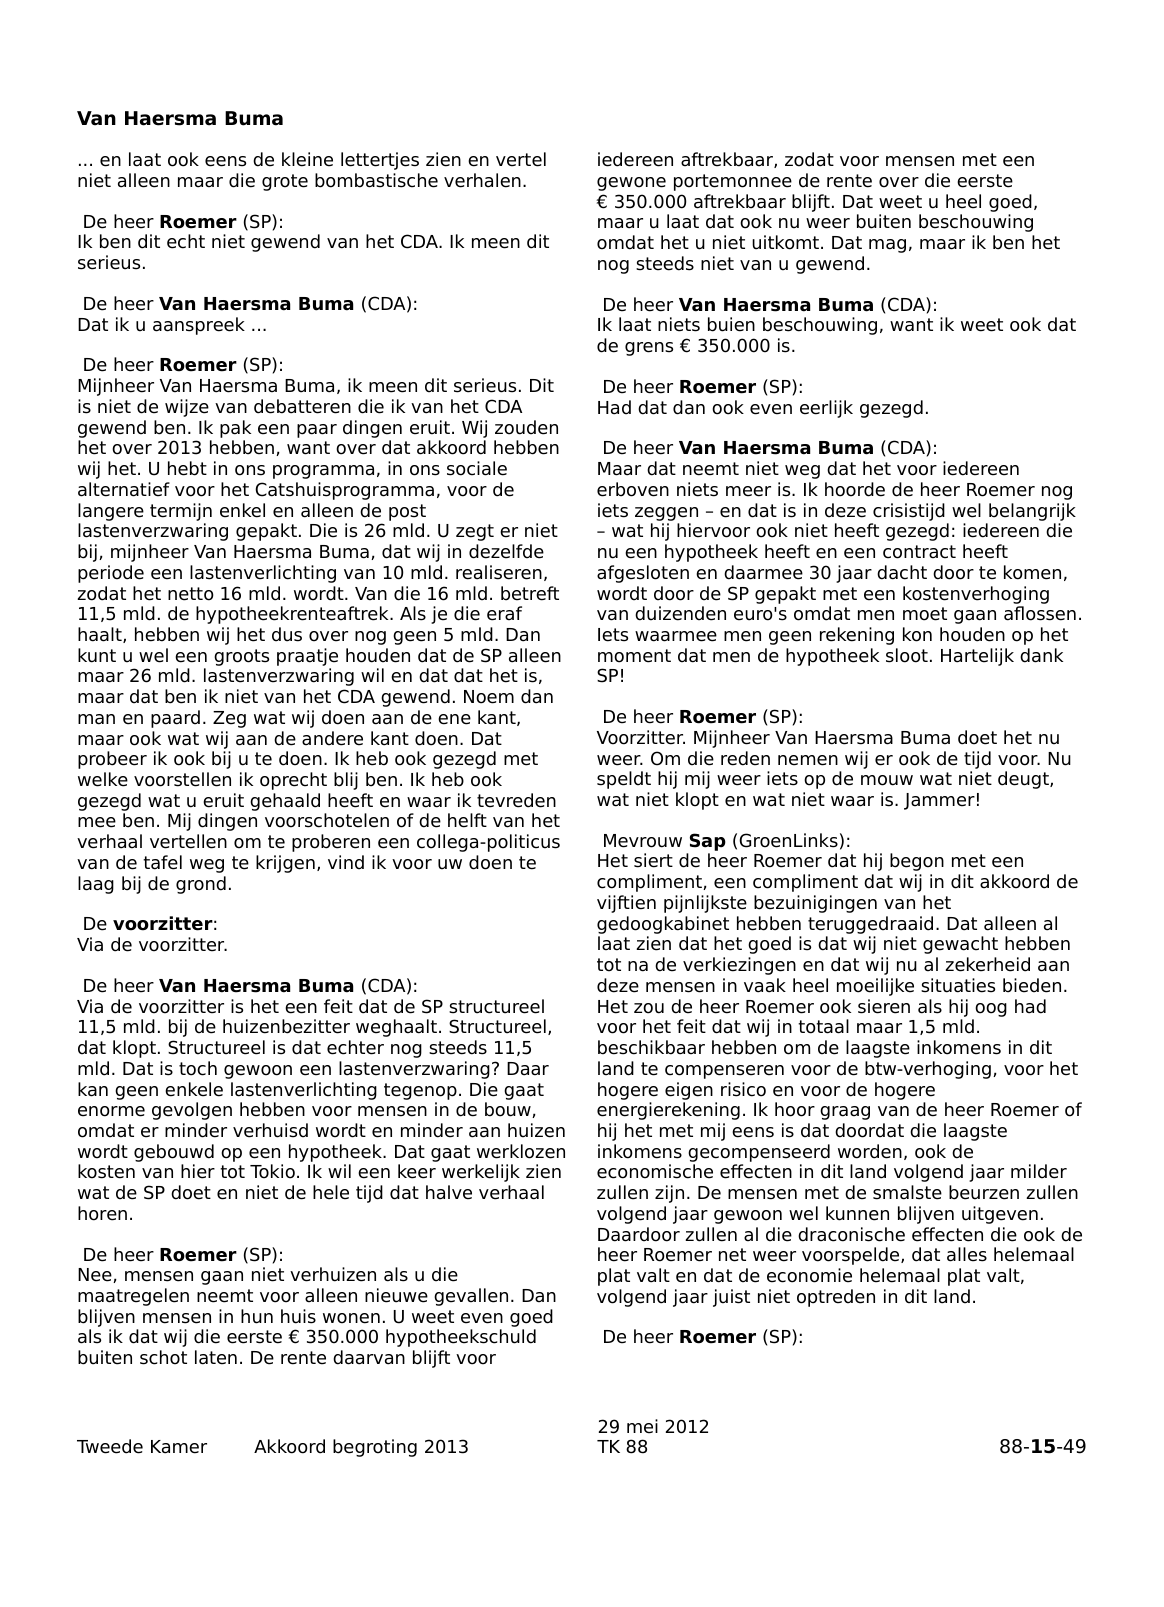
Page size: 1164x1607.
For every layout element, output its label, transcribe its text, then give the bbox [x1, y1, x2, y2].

text De heer Van Haersma Buma (CDA): [596, 438, 1087, 459]
text De voorzitter: [77, 914, 567, 935]
text De heer Van Haersma Buma (CDA): [596, 294, 1087, 315]
text De heer Roemer (SP): [596, 707, 1087, 728]
text De heer Van Haersma Buma (CDA): [77, 976, 567, 996]
text Het siert de heer Roemer dat hij begon met een compliment, een compliment dat wij in dit akkoord de vijftien pijnlijkste bezuinigingen van het gedoogkabinet hebben teruggedraaid. Dat alleen al laat zien dat het goed is dat wij niet gewacht hebben tot na de verkiezingen en dat wij nu al zekerheid aan deze mensen in vaak heel moeilijke situaties bieden. Het zou de heer Roemer ook sieren als hij oog had voor het feit dat wij in totaal maar 1,5 mld. beschikbaar hebben om de laagste inkomens in dit land te compenseren voor de btw-verhoging, voor het hogere eigen risico en voor de hogere energierekening. Ik hoor graag van de heer Roemer of hij het met mij eens is dat doordat die laagste inkomens gecompenseerd worden, ook de economische effecten in dit land volgend jaar milder zullen zijn. De mensen met de smalste beurzen zullen volgend jaar gewoon wel kunnen blijven uitgeven. Daardoor zullen al die draconische effecten die ook de heer Roemer net weer voorspelde, dat alles helemaal plat valt en dat de economie helemaal plat valt, volgend jaar juist niet optreden in dit land. [596, 851, 1087, 1307]
text Via de voorzitter. [77, 935, 567, 956]
text iedereen aftrekbaar, zodat voor mensen met een gewone portemonnee de rente over die eerste € 350.000 aftrekbaar blijft. Dat weet u heel goed, maar u laat dat ook nu weer buiten beschouwing omdat het u niet uitkomt. Dat mag, maar ik ben het nog steeds niet van u gewend. [596, 150, 1087, 274]
text De heer Roemer (SP): [77, 212, 567, 232]
text De heer Roemer (SP): [596, 377, 1087, 397]
text Nee, mensen gaan niet verhuizen als u die maatregelen neemt voor alleen nieuwe gevallen. Dan blijven mensen in hun huis wonen. U weet even goed als ik dat wij die eerste € 350.000 hypotheekschuld buiten schot laten. De rente daarvan blijft voor [77, 1265, 567, 1369]
text De heer Roemer (SP): [596, 1327, 1087, 1348]
text Voorzitter. Mijnheer Van Haersma Buma doet het nu weer. Om die reden nemen wij er ook de tijd voor. Nu speldt hij mij weer iets op de mouw wat niet deugt, wat niet klopt en wat niet waar is. Jammer! [596, 728, 1087, 811]
text Mijnheer Van Haersma Buma, ik meen dit serieus. Dit is niet de wijze van debatteren die ik van het CDA gewend ben. Ik pak een paar dingen eruit. Wij zouden het over 2013 hebben, want over dat akkoord hebben wij het. U hebt in ons programma, in ons sociale alternatief voor het Catshuisprogramma, voor de langere termijn enkel en alleen de post lastenverzwaring gepakt. Die is 26 mld. U zegt er niet bij, mijnheer Van Haersma Buma, dat wij in dezelfde periode een lastenverlichting van 10 mld. realiseren, zodat het netto 16 mld. wordt. Van die 16 mld. betreft 11,5 mld. de hypotheekrenteaftrek. Als je die eraf haalt, hebben wij het dus over nog geen 5 mld. Dan kunt u wel een groots praatje houden dat de SP alleen maar 26 mld. lastenverzwaring wil en dat dat het is, maar dat ben ik niet van het CDA gewend. Noem dan man en paard. Zeg wat wij doen aan de ene kant, maar ook wat wij aan de andere kant doen. Dat probeer ik ook bij u te doen. Ik heb ook gezegd met welke voorstellen ik oprecht blij ben. Ik heb ook gezegd wat u eruit gehaald heeft en waar ik tevreden mee ben. Mij dingen voorschotelen of de helft van het verhaal vertellen om te proberen een collega-politicus van de tafel weg te krijgen, vind ik voor uw doen te laag bij de grond. [77, 376, 567, 894]
text Maar dat neemt niet weg dat het voor iedereen erboven niets meer is. Ik hoorde de heer Roemer nog iets zeggen – en dat is in deze crisistijd wel belangrijk – wat hij hiervoor ook niet heeft gezegd: iedereen die nu een hypotheek heeft en een contract heeft afgesloten en daarmee 30 jaar dacht door te komen, wordt door de SP gepakt met een kostenverhoging van duizenden euro's omdat men moet gaan aflossen. Iets waarmee men geen rekening kon houden op het moment dat men de hypotheek sloot. Hartelijk dank SP! [596, 459, 1087, 687]
text Ik ben dit echt niet gewend van het CDA. Ik meen dit serieus. [77, 232, 567, 274]
text Had dat dan ook even eerlijk gezegd. [596, 397, 1087, 418]
text Mevrouw Sap (GroenLinks): [596, 831, 1087, 851]
text ... en laat ook eens de kleine lettertjes zien en vertel niet alleen maar die grote bombastische verhalen. [77, 150, 567, 192]
text De heer Van Haersma Buma (CDA): [77, 294, 567, 314]
text Via de voorzitter is het een feit dat de SP structureel 11,5 mld. bij de huizenbezitter weghaalt. Structureel, dat klopt. Structureel is dat echter nog steeds 11,5 mld. Dat is toch gewoon een lastenverzwaring? Daar kan geen enkele lastenverlichting tegenop. Die gaat enorme gevolgen hebben voor mensen in de bouw, omdat er minder verhuisd wordt en minder aan huizen wordt gebouwd op een hypotheek. Dat gaat werklozen kosten van hier tot Tokio. Ik wil een keer werkelijk zien wat de SP doet en niet de hele tijd dat halve verhaal horen. [77, 996, 567, 1224]
text De heer Roemer (SP): [77, 1244, 567, 1265]
text Ik laat niets buien beschouwing, want ik weet ook dat de grens € 350.000 is. [596, 315, 1087, 357]
text Dat ik u aanspreek ... [77, 314, 567, 335]
text De heer Roemer (SP): [77, 355, 567, 376]
